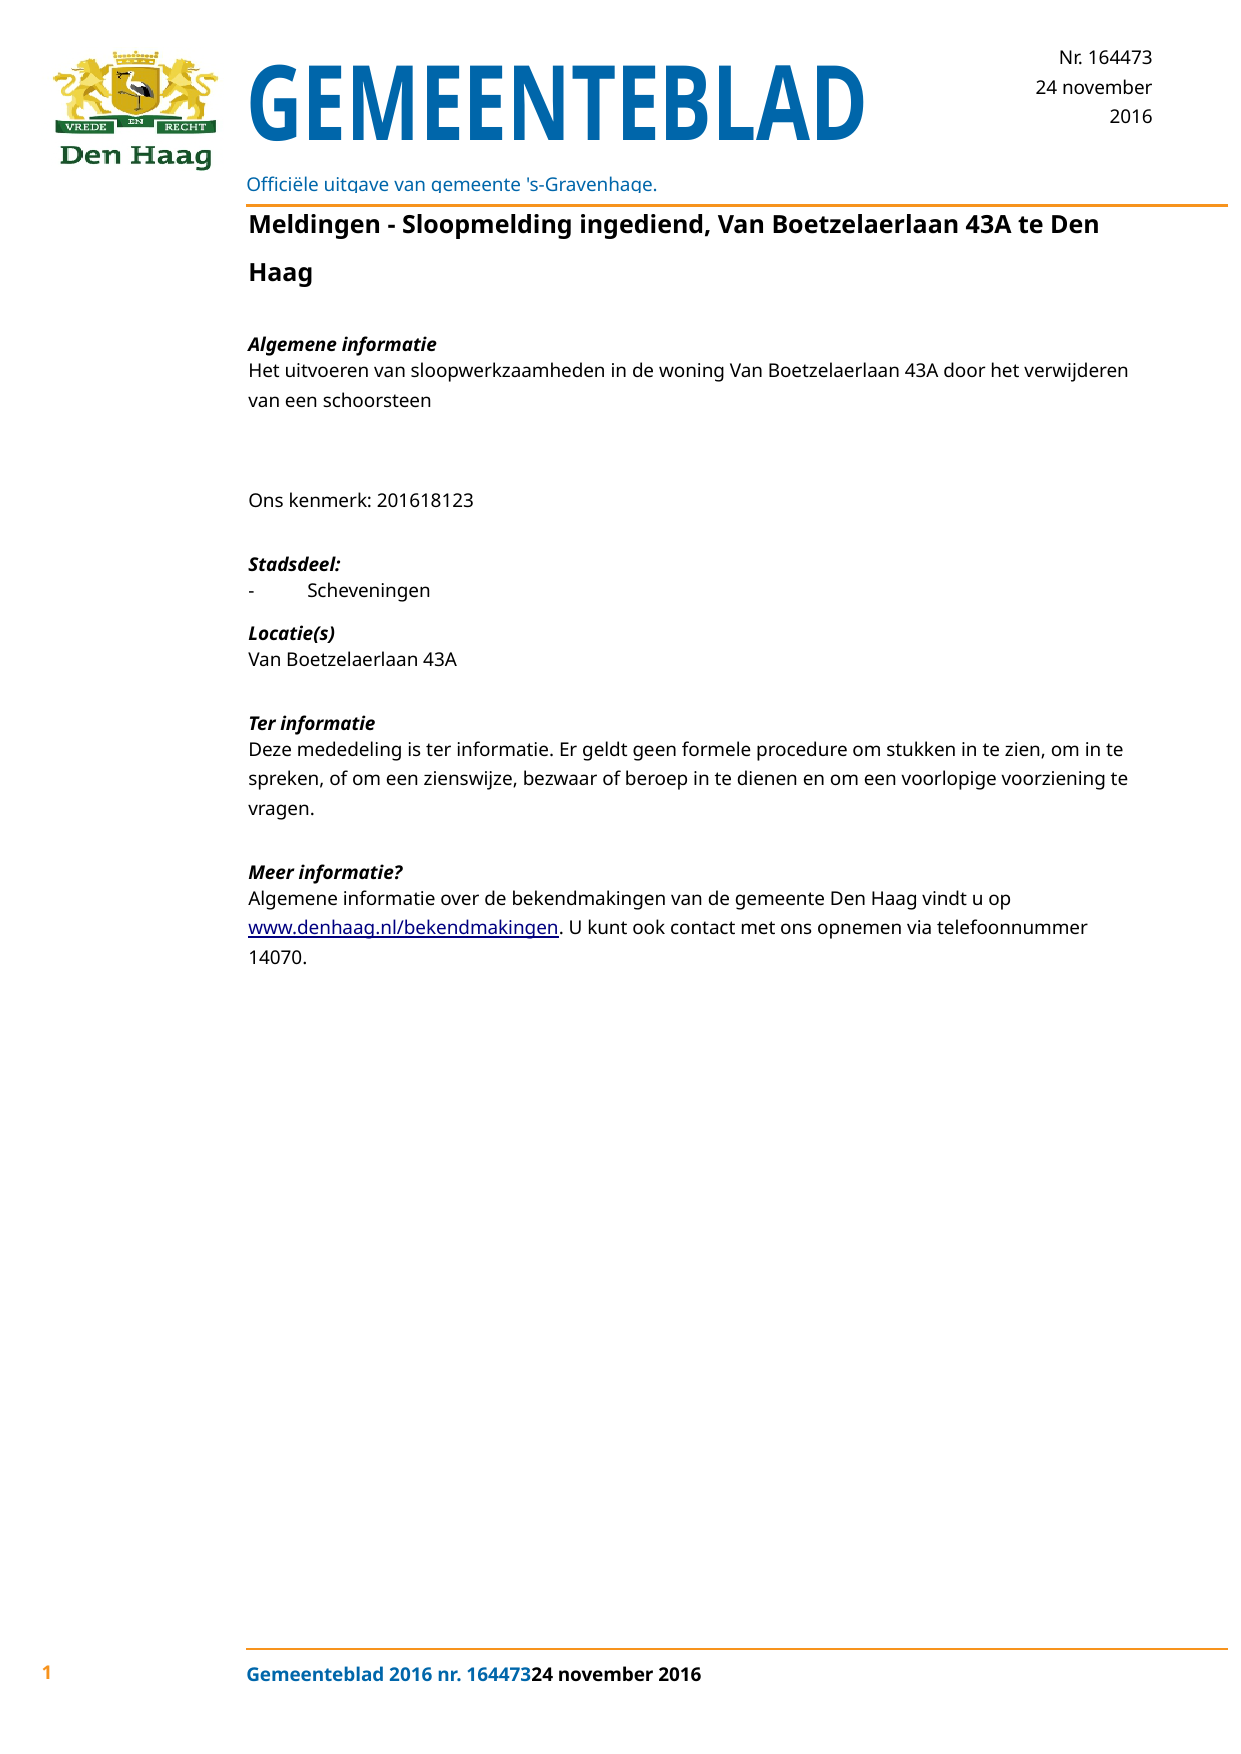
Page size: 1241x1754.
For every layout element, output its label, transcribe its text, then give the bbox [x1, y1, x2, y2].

text Ons kenmerk: 201618123 [248, 488, 1152, 513]
text Locatie(s) [248, 620, 1152, 646]
text Ter informatie [248, 710, 1152, 736]
text Stadsdeel: [248, 552, 1152, 577]
text Van Boetzelaerlaan 43A [248, 646, 1152, 672]
text Algemene informatie [248, 331, 1152, 357]
text Meldingen - Sloopmelding ingediend, Van Boetzelaerlaan 43A te Den Haag [248, 207, 1152, 288]
text Het uitvoeren van sloopwerkzaamheden in de woning Van Boetzelaerlaan 43A door het verwijderen van een schoorsteen [248, 357, 1152, 412]
text Meer informatie? [248, 859, 1152, 885]
text Deze mededeling is ter informatie. Er geldt geen formele procedure om stukken in te zien, om in te spreken, of om een zienswijze, bezwaar of beroep in te dienen en om een voorlopige voorziening te vragen. [248, 736, 1152, 821]
picture [41, 47, 231, 172]
list Scheveningen [248, 577, 1152, 603]
text Algemene informatie over de bekendmakingen van de gemeente Den Haag vindt u op www.denhaag.nl/bekendmakingen. U kunt ook contact met ons opnemen via telefoonnummer 14070. [248, 885, 1152, 969]
